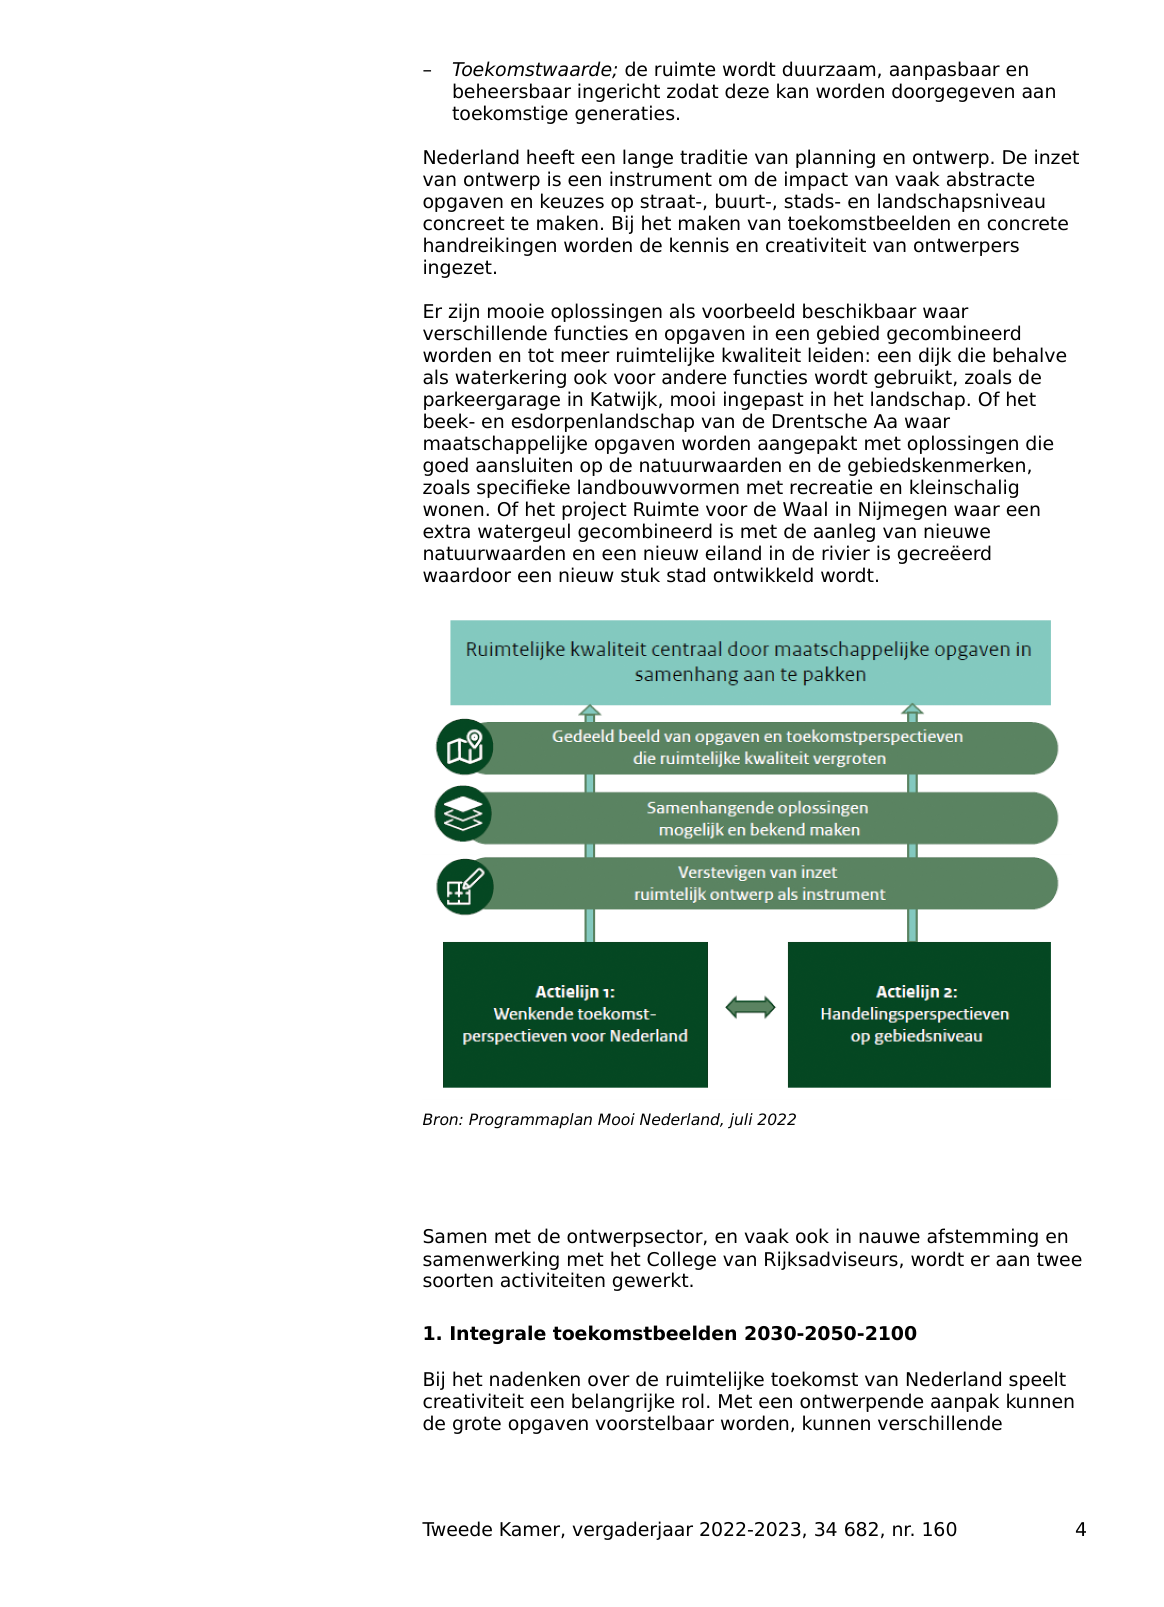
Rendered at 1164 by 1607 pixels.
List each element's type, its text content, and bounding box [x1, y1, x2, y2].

text Er zijn mooie oplossingen als voorbeeld beschikbaar waar verschillende functies en opgaven in een gebied gecombineerd worden en tot meer ruimtelijke kwaliteit leiden: een dijk die behalve als waterkering ook voor andere functies wordt gebruikt, zoals de parkeergarage in Katwijk, mooi ingepast in het landschap. Of het beek- en esdorpenlandschap van de Drentsche Aa waar maatschappelijke opgaven worden aangepakt met oplossingen die goed aansluiten op de natuurwaarden en de gebiedskenmerken, zoals specifieke landbouwvormen met recreatie en kleinschalig wonen. Of het project Ruimte voor de Waal in Nijmegen waar een extra watergeul gecombineerd is met de aanleg van nieuwe natuurwaarden en een nieuw eiland in de rivier is gecreëerd waardoor een nieuw stuk stad ontwikkeld wordt. [422, 301, 1087, 587]
text Bron: Programmaplan Mooi Nederland, juli 2022 [422, 1111, 1072, 1129]
text – Toekomstwaarde; de ruimte wordt duurzaam, aanpasbaar en beheersbaar ingericht zodat deze kan worden doorgegeven aan toekomstige generaties. [422, 59, 1087, 125]
text Nederland heeft een lange traditie van planning en ontwerp. De inzet van ontwerp is een instrument om de impact van vaak abstracte opgaven en keuzes op straat-, buurt-, stads- en landschapsniveau concreet te maken. Bij het maken van toekomstbeelden en concrete handreikingen worden de kennis en creativiteit van ontwerpers ingezet. [422, 147, 1087, 279]
subtitle 1. Integrale toekomstbeelden 2030-2050-2100 [422, 1322, 1087, 1344]
picture [422, 609, 1072, 1100]
text Bij het nadenken over de ruimtelijke toekomst van Nederland speelt creativiteit een belangrijke rol. Met een ontwerpende aanpak kunnen de grote opgaven voorstelbaar worden, kunnen verschillende [422, 1369, 1087, 1435]
text Samen met de ontwerpsector, en vaak ook in nauwe afstemming en samenwerking met het College van Rijksadviseurs, wordt er aan twee soorten activiteiten gewerkt. [422, 1226, 1087, 1292]
